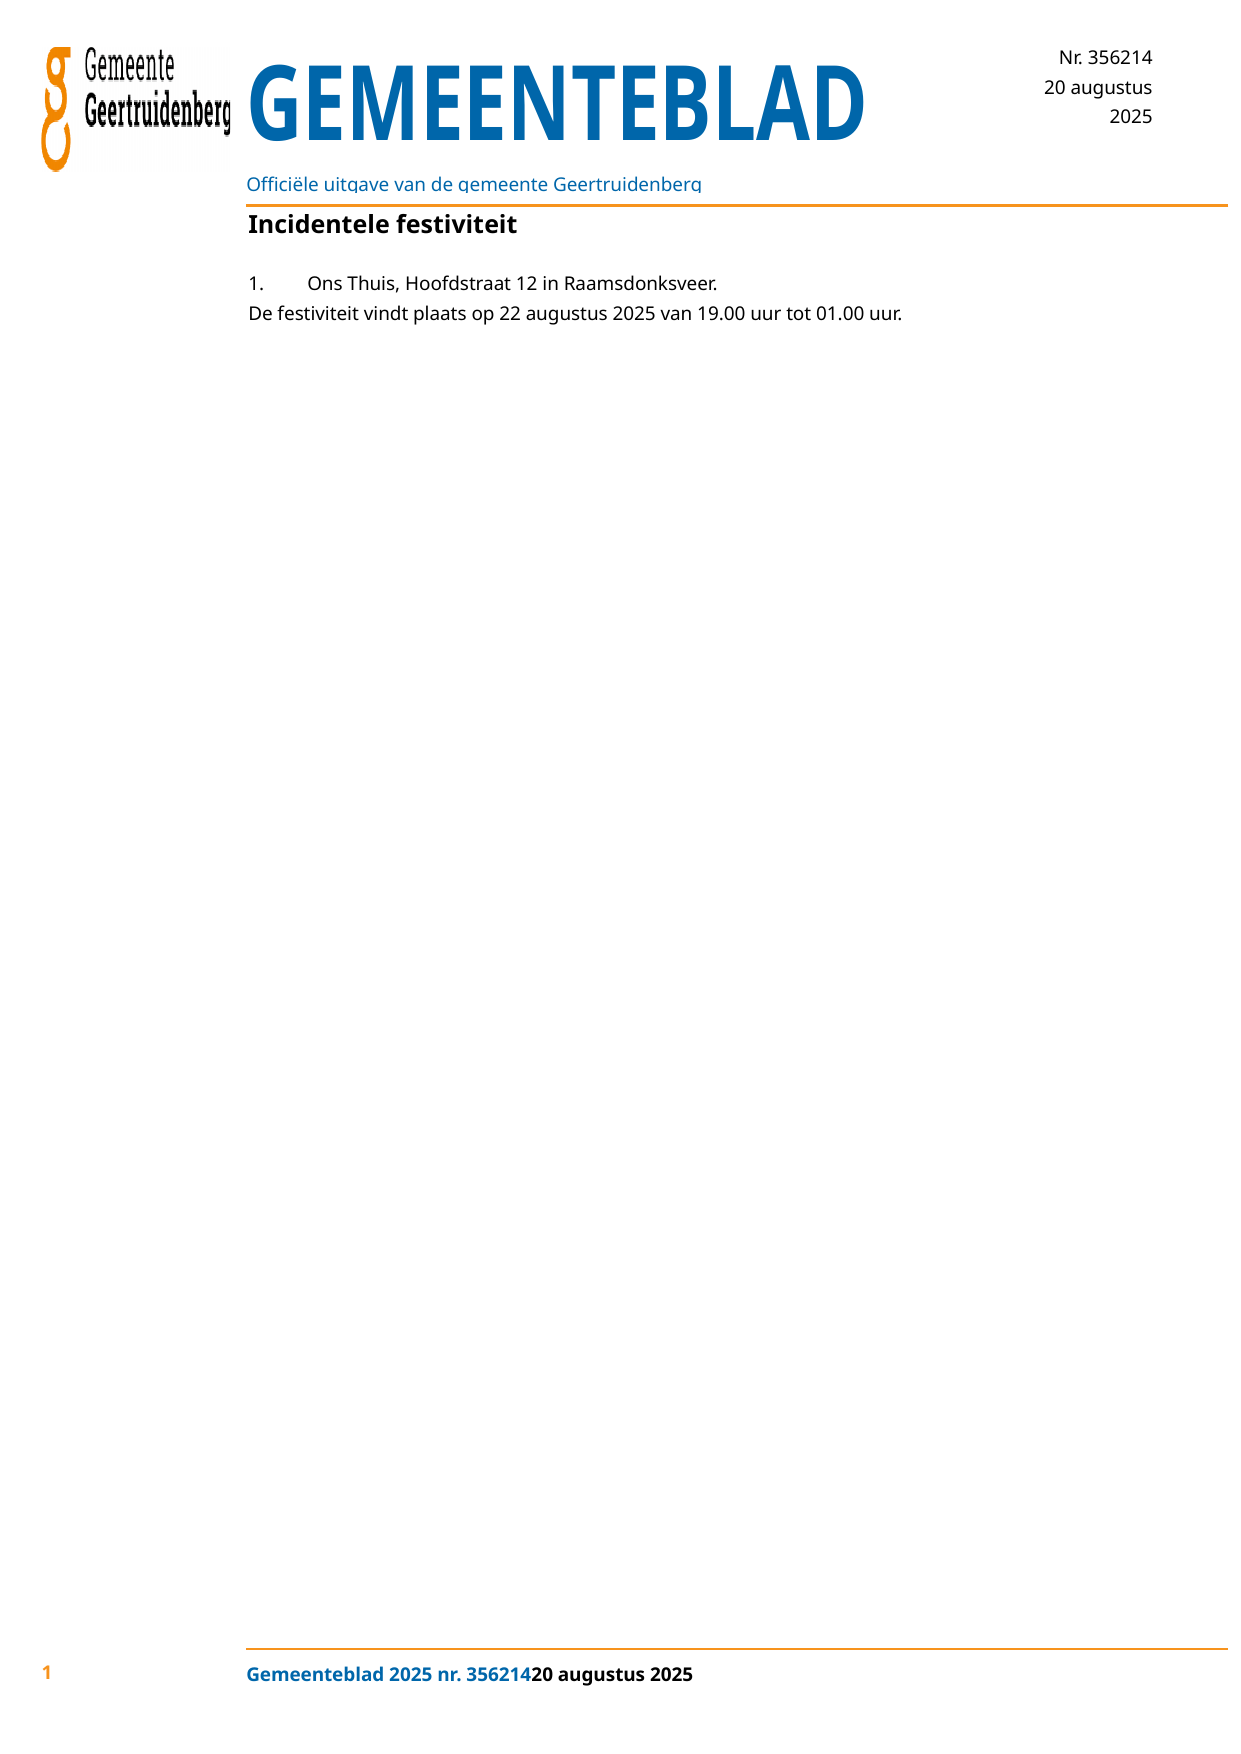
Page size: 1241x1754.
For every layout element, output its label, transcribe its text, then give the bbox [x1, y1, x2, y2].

picture [41, 47, 231, 172]
list Ons Thuis, Hoofdstraat 12 in Raamsdonksveer. [248, 270, 1152, 296]
text De festiviteit vindt plaats op 22 augustus 2025 van 19.00 uur tot 01.00 uur. [248, 300, 1152, 326]
text Incidentele festiviteit [248, 207, 1152, 241]
